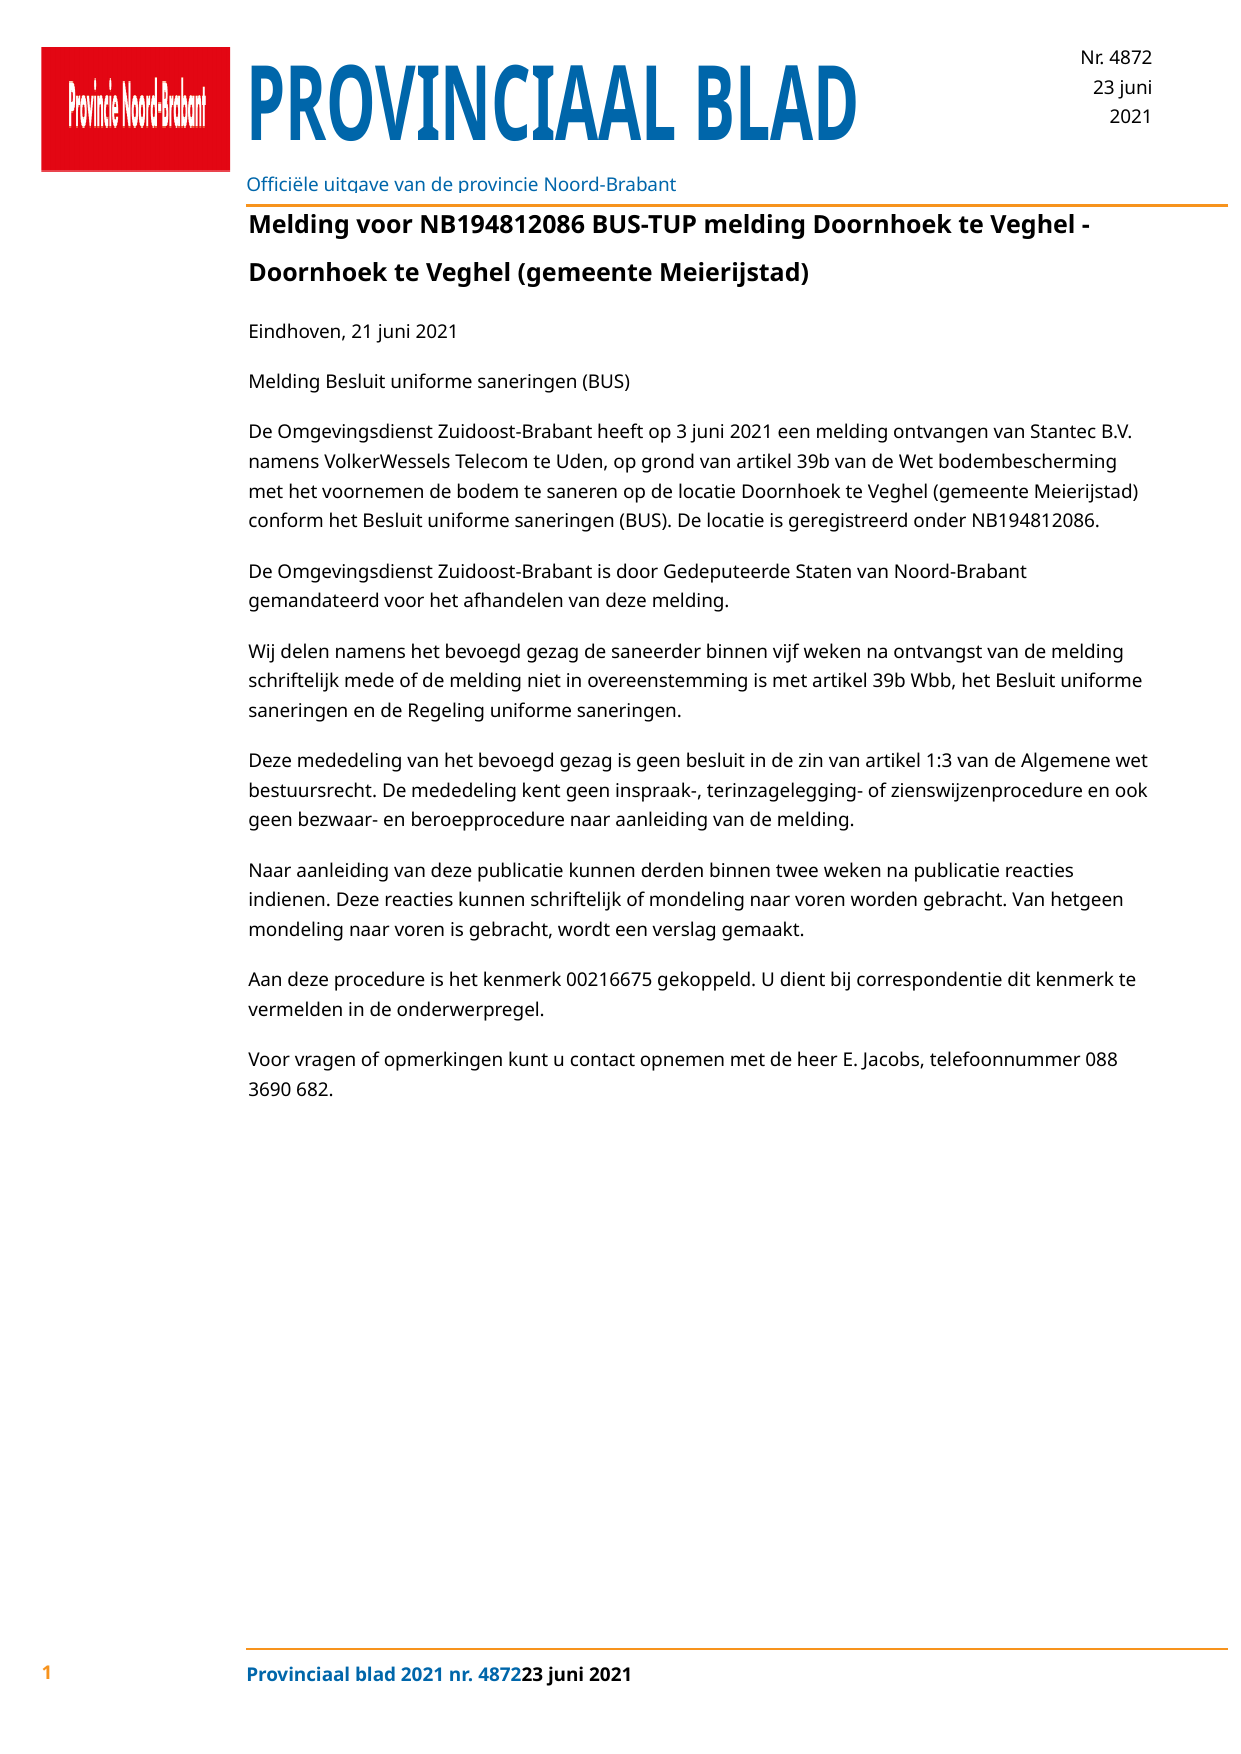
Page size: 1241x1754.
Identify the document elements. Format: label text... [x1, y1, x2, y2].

text Voor vragen of opmerkingen kunt u contact opnemen met de heer E. Jacobs, telefoonnummer 088 3690 682. [248, 1047, 1152, 1102]
text De Omgevingsdienst Zuidoost-Brabant is door Gedeputeerde Staten van Noord-Brabant gemandateerd voor het afhandelen van deze melding. [248, 558, 1152, 613]
text Aan deze procedure is het kenmerk 00216675 gekoppeld. U dient bij correspondentie dit kenmerk te vermelden in de onderwerpregel. [248, 967, 1152, 1022]
text Eindhoven, 21 juni 2021 [248, 318, 1152, 344]
text Naar aanleiding van deze publicatie kunnen derden binnen twee weken na publicatie reacties indienen. Deze reacties kunnen schriftelijk of mondeling naar voren worden gebracht. Van hetgeen mondeling naar voren is gebracht, wordt een verslag gemaakt. [248, 857, 1152, 942]
text Deze mededeling van het bevoegd gezag is geen besluit in de zin van artikel 1:3 van de Algemene wet bestuursrecht. De mededeling kent geen inspraak-, terinzagelegging- of zienswijzenprocedure en ook geen bezwaar- en beroepprocedure naar aanleiding van de melding. [248, 747, 1152, 832]
text Melding voor NB194812086 BUS-TUP melding Doornhoek te Veghel - Doornhoek te Veghel (gemeente Meierijstad) [248, 207, 1152, 288]
text Wij delen namens het bevoegd gezag de saneerder binnen vijf weken na ontvangst van de melding schriftelijk mede of de melding niet in overeenstemming is met artikel 39b Wbb, het Besluit uniforme saneringen en de Regeling uniforme saneringen. [248, 638, 1152, 723]
text Melding Besluit uniforme saneringen (BUS) [248, 368, 1152, 394]
text De Omgevingsdienst Zuidoost-Brabant heeft op 3 juni 2021 een melding ontvangen van Stantec B.V. namens VolkerWessels Telecom te Uden, op grond van artikel 39b van de Wet bodembescherming met het voornemen de bodem te saneren op de locatie Doornhoek te Veghel (gemeente Meierijstad) conform het Besluit uniforme saneringen (BUS). De locatie is geregistreerd onder NB194812086. [248, 419, 1152, 533]
picture [41, 47, 231, 172]
